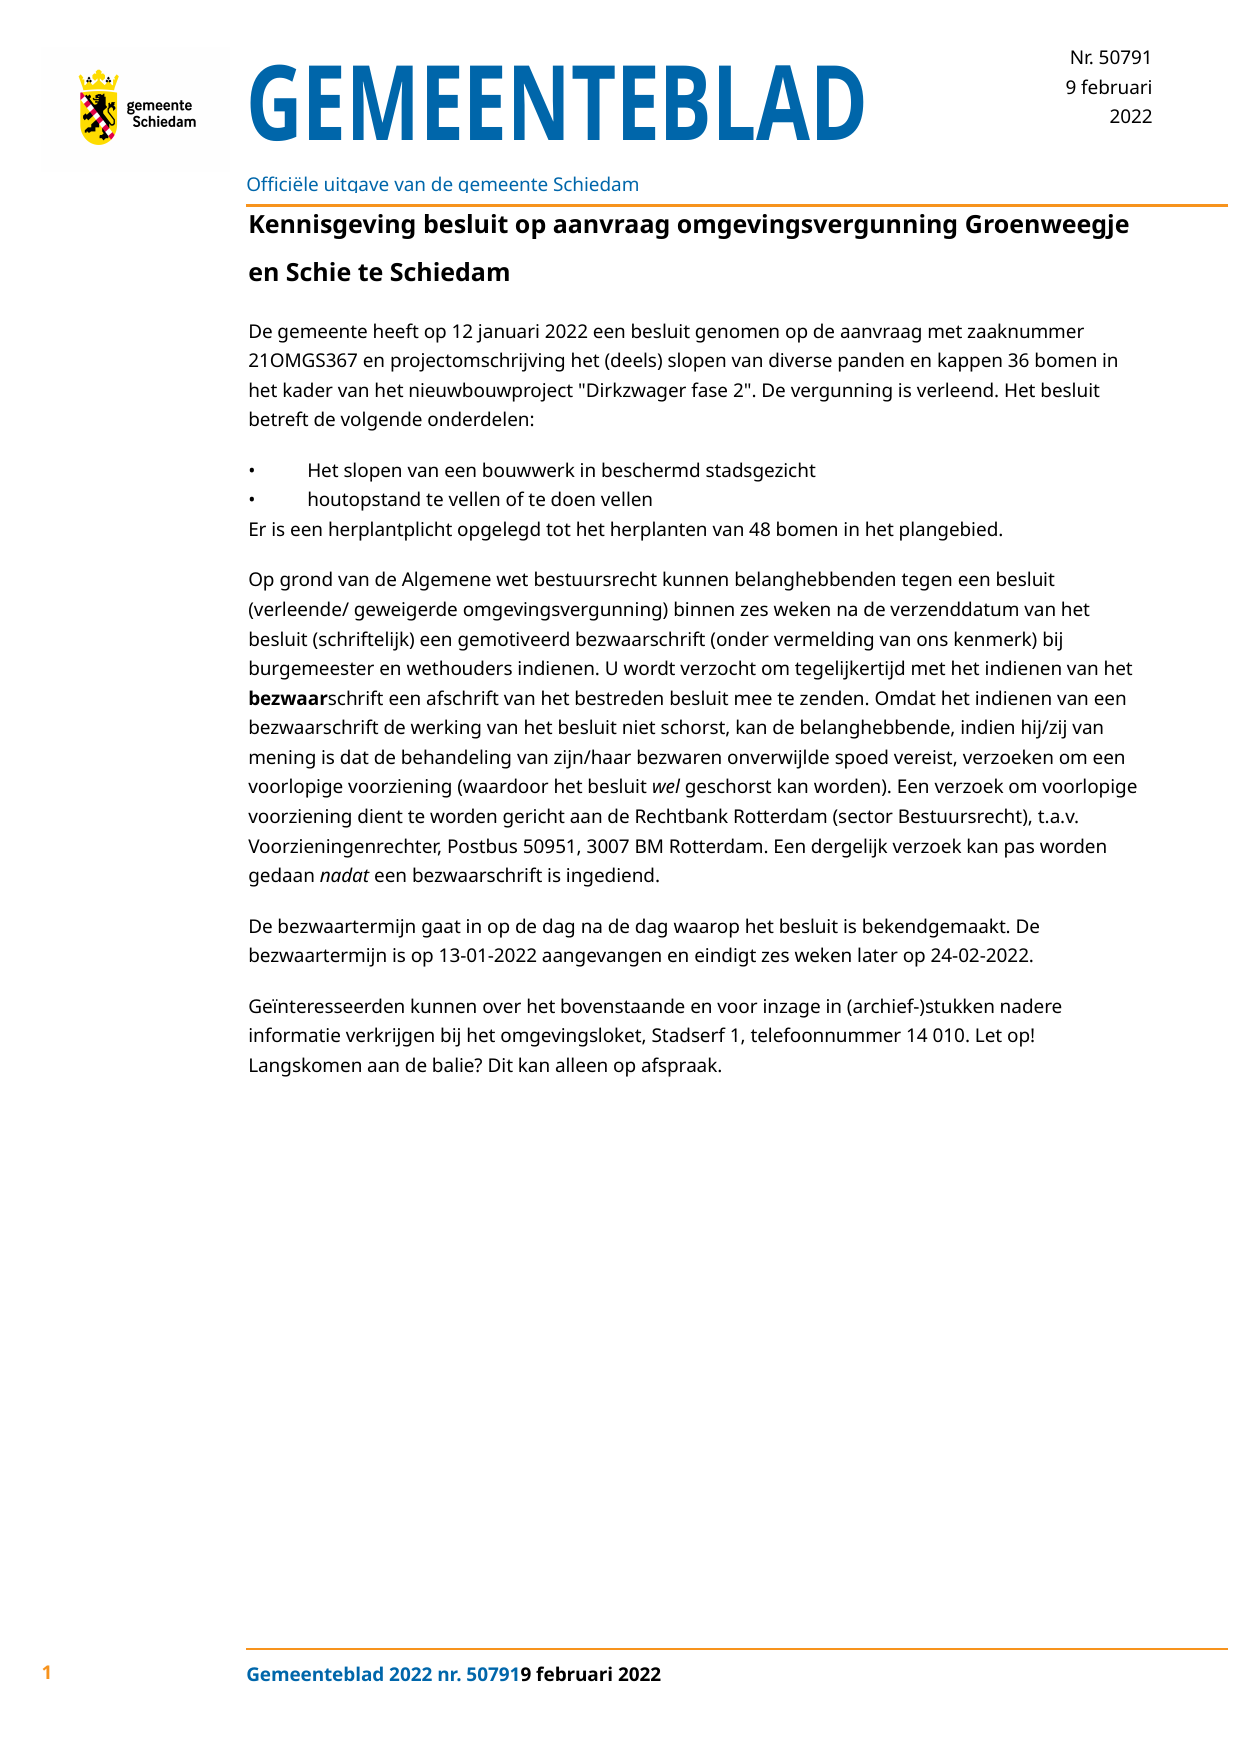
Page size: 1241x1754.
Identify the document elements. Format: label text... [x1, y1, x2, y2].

text De bezwaartermijn gaat in op de dag na de dag waarop het besluit is bekendgemaakt. De bezwaartermijn is op 13-01-2022 aangevangen en eindigt zes weken later op 24-02-2022. [248, 913, 1152, 968]
picture [41, 47, 231, 172]
text Kennisgeving besluit op aanvraag omgevingsvergunning Groenweegje en Schie te Schiedam [248, 207, 1152, 288]
text Er is een herplantplicht opgelegd tot het herplanten van 48 bomen in het plangebied. [248, 516, 1152, 542]
list houtopstand te vellen of te doen vellen [248, 487, 1152, 512]
text De gemeente heeft op 12 januari 2022 een besluit genomen op de aanvraag met zaaknummer 21OMGS367 en projectomschrijving het (deels) slopen van diverse panden en kappen 36 bomen in het kader van het nieuwbouwproject "Dirkzwager fase 2". De vergunning is verleend. Het besluit betreft de volgende onderdelen: [248, 318, 1152, 432]
list Het slopen van een bouwwerk in beschermd stadsgezicht [248, 457, 1152, 483]
text Op grond van de Algemene wet bestuursrecht kunnen belanghebbenden tegen een besluit (verleende/ geweigerde omgevingsvergunning) binnen zes weken na de verzenddatum van het besluit (schriftelijk) een gemotiveerd bezwaarschrift (onder vermelding van ons kenmerk) bij burgemeester en wethouders indienen. U wordt verzocht om tegelijkertijd met het indienen van het bezwaarschrift een afschrift van het bestreden besluit mee te zenden. Omdat het indienen van een bezwaarschrift de werking van het besluit niet schorst, kan de belanghebbende, indien hij/zij van mening is dat de behandeling van zijn/haar bezwaren onverwijlde spoed vereist, verzoeken om een voorlopige voorziening (waardoor het besluit wel geschorst kan worden). Een verzoek om voorlopige voorziening dient te worden gericht aan de Rechtbank Rotterdam (sector Bestuursrecht), t.a.v. Voorzieningenrechter, Postbus 50951, 3007 BM Rotterdam. Een dergelijk verzoek kan pas worden gedaan nadat een bezwaarschrift is ingediend. [248, 567, 1152, 888]
text Geïnteresseerden kunnen over het bovenstaande en voor inzage in (archief-)stukken nadere informatie verkrijgen bij het omgevingsloket, Stadserf 1, telefoonnummer 14 010. Let op! Langskomen aan de balie? Dit kan alleen op afspraak. [248, 993, 1152, 1078]
